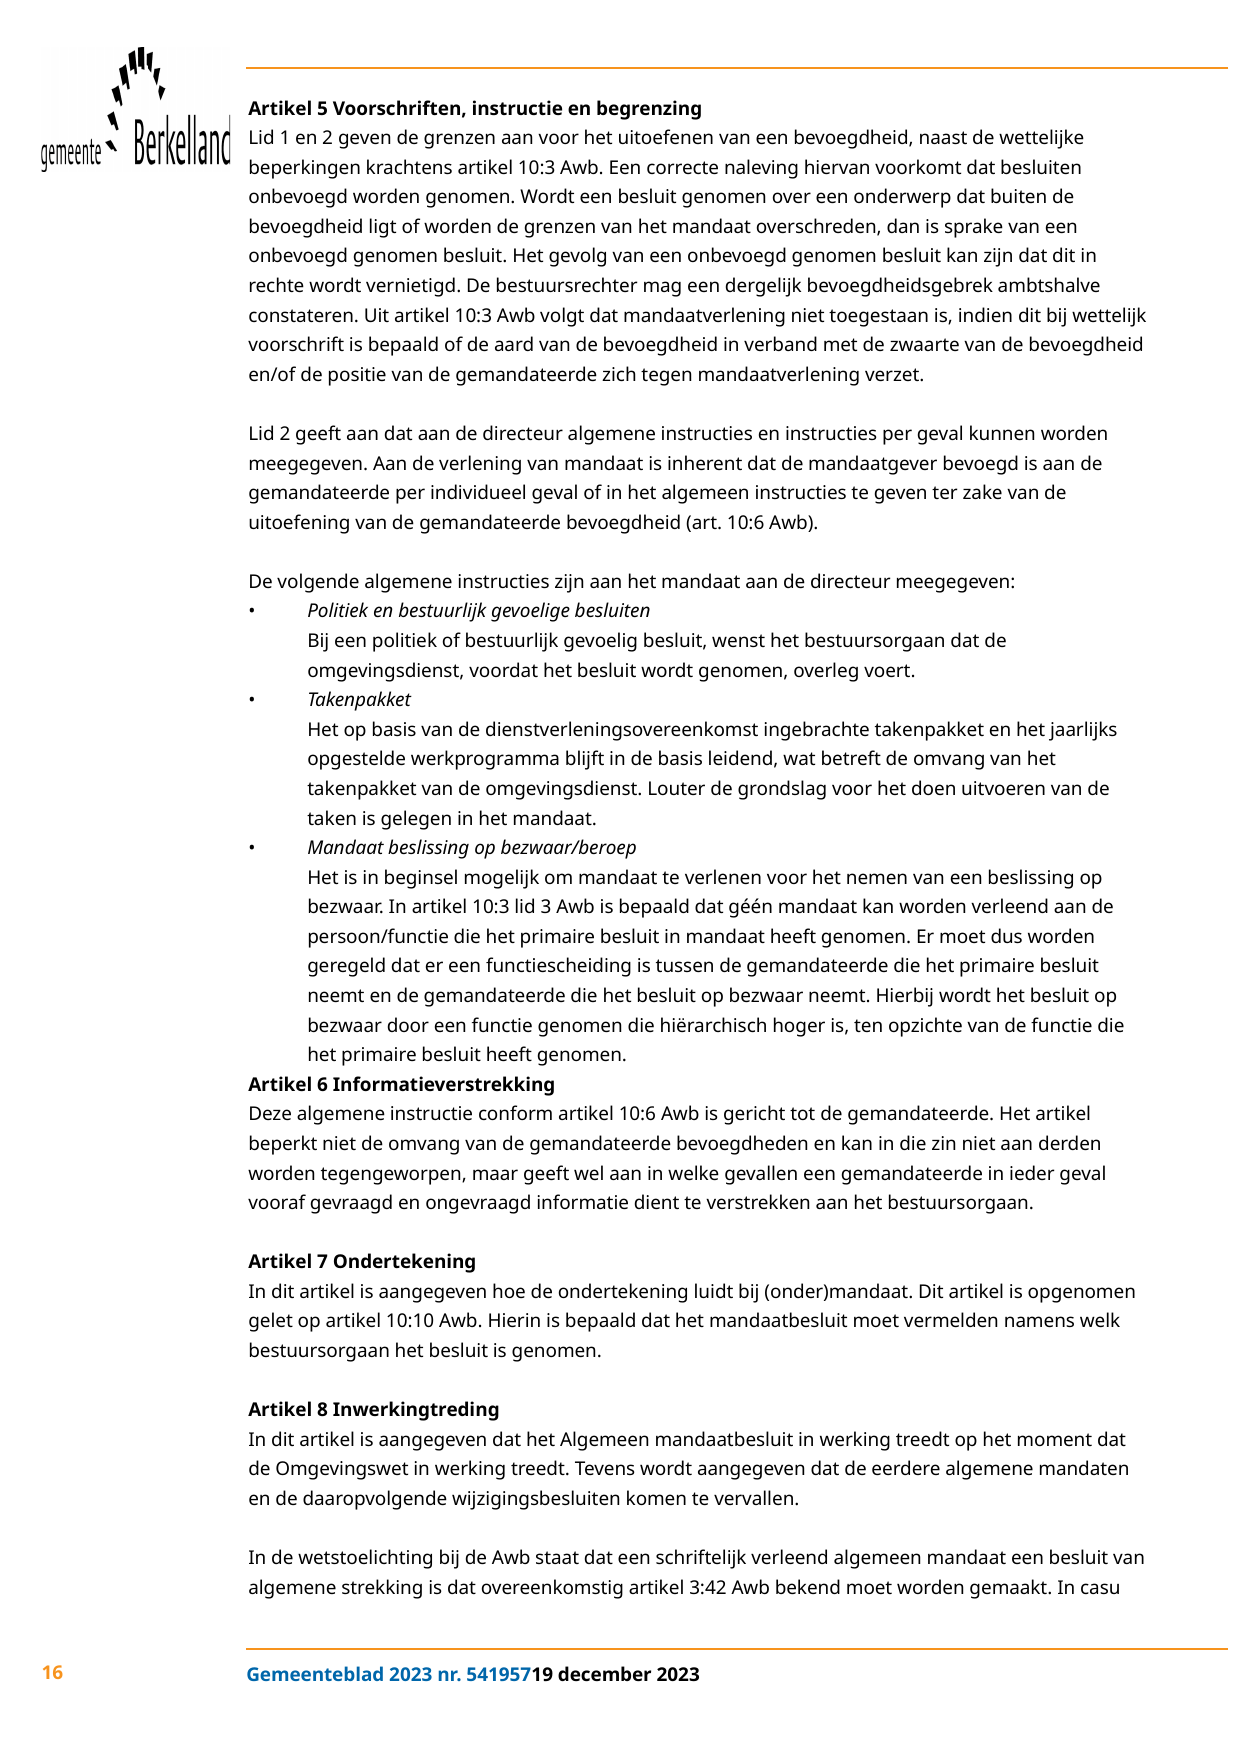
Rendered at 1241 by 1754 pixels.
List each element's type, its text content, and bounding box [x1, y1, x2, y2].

text In de wetstoelichting bij de Awb staat dat een schriftelijk verleend algemeen mandaat een besluit van algemene strekking is dat overeenkomstig artikel 3:42 Awb bekend moet worden gemaakt. In casu [248, 1544, 1152, 1600]
picture [41, 47, 231, 172]
text Artikel 5 Voorschriften, instructie en begrenzing [248, 95, 1152, 121]
text In dit artikel is aangegeven hoe de ondertekening luidt bij (onder)mandaat. Dit artikel is opgenomen gelet op artikel 10:10 Awb. Hierin is bepaald dat het mandaatbesluit moet vermelden namens welk bestuursorgaan het besluit is genomen. [248, 1278, 1152, 1363]
list Takenpakket [248, 686, 1152, 712]
list Politiek en bestuurlijk gevoelige besluiten [248, 598, 1152, 623]
text De volgende algemene instructies zijn aan het mandaat aan de directeur meegegeven: [248, 568, 1152, 594]
list Het is in beginsel mogelijk om mandaat te verlenen voor het nemen van een beslissing op bezwaar. In artikel 10:3 lid 3 Awb is bepaald dat géén mandaat kan worden verleend aan de persoon/functie die het primaire besluit in mandaat heeft genomen. Er moet dus worden geregeld dat er een functiescheiding is tussen de gemandateerde die het primaire besluit neemt en de gemandateerde die het besluit op bezwaar neemt. Hierbij wordt het besluit op bezwaar door een functie genomen die hiërarchisch hoger is, ten opzichte van de functie die het primaire besluit heeft genomen. [248, 864, 1152, 1067]
text Lid 2 geeft aan dat aan de directeur algemene instructies en instructies per geval kunnen worden meegegeven. Aan de verlening van mandaat is inherent dat de mandaatgever bevoegd is aan de gemandateerde per individueel geval of in het algemeen instructies te geven ter zake van de uitoefening van de gemandateerde bevoegdheid (art. 10:6 Awb). [248, 420, 1152, 535]
text In dit artikel is aangegeven dat het Algemeen mandaatbesluit in werking treedt op het moment dat de Omgevingswet in werking treedt. Tevens wordt aangegeven dat de eerdere algemene mandaten en de daaropvolgende wijzigingsbesluiten komen te vervallen. [248, 1426, 1152, 1511]
list Bij een politiek of bestuurlijk gevoelig besluit, wenst het bestuursorgaan dat de omgevingsdienst, voordat het besluit wordt genomen, overleg voert. [248, 627, 1152, 683]
text Artikel 7 Ondertekening [248, 1248, 1152, 1274]
text Lid 1 en 2 geven de grenzen aan voor het uitoefenen van een bevoegdheid, naast de wettelijke beperkingen krachtens artikel 10:3 Awb. Een correcte naleving hiervan voorkomt dat besluiten onbevoegd worden genomen. Wordt een besluit genomen over een onderwerp dat buiten de bevoegdheid ligt of worden de grenzen van het mandaat overschreden, dan is sprake van een onbevoegd genomen besluit. Het gevolg van een onbevoegd genomen besluit kan zijn dat dit in rechte wordt vernietigd. De bestuursrechter mag een dergelijk bevoegdheidsgebrek ambtshalve constateren. Uit artikel 10:3 Awb volgt dat mandaatverlening niet toegestaan is, indien dit bij wettelijk voorschrift is bepaald of de aard van de bevoegdheid in verband met de zwaarte van de bevoegdheid en/of de positie van de gemandateerde zich tegen mandaatverlening verzet. [248, 124, 1152, 387]
list Het op basis van de dienstverleningsovereenkomst ingebrachte takenpakket en het jaarlijks opgestelde werkprogramma blijft in de basis leidend, wat betreft de omvang van het takenpakket van de omgevingsdienst. Louter de grondslag voor het doen uitvoeren van de taken is gelegen in het mandaat. [248, 716, 1152, 831]
text Deze algemene instructie conform artikel 10:6 Awb is gericht tot de gemandateerde. Het artikel beperkt niet de omvang van de gemandateerde bevoegdheden en kan in die zin niet aan derden worden tegengeworpen, maar geeft wel aan in welke gevallen een gemandateerde in ieder geval vooraf gevraagd en ongevraagd informatie dient te verstrekken aan het bestuursorgaan. [248, 1101, 1152, 1215]
list Mandaat beslissing op bezwaar/beroep [248, 834, 1152, 860]
text Artikel 6 Informatieverstrekking [248, 1071, 1152, 1097]
text Artikel 8 Inwerkingtreding [248, 1396, 1152, 1422]
